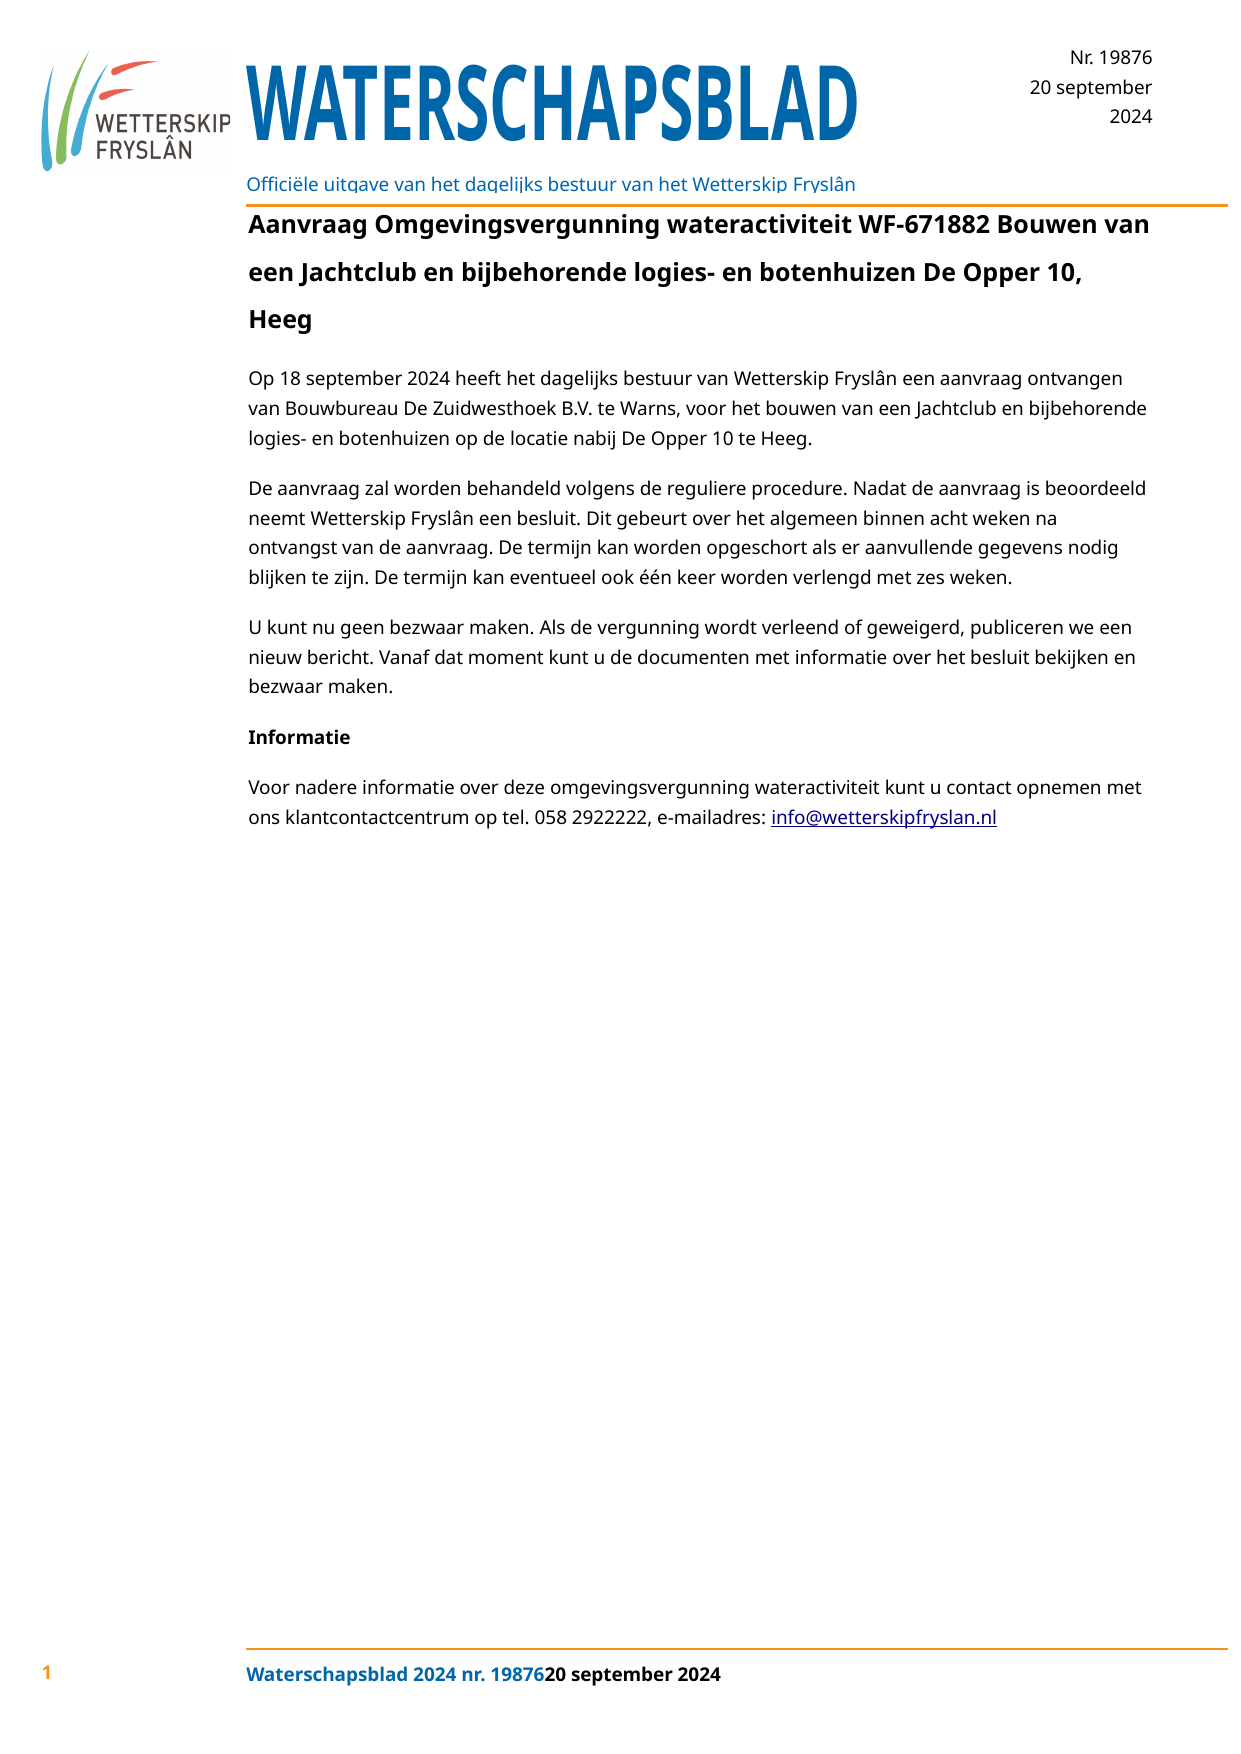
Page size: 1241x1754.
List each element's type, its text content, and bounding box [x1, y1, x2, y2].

text U kunt nu geen bezwaar maken. Als de vergunning wordt verleend of geweigerd, publiceren we een nieuw bericht. Vanaf dat moment kunt u de documenten met informatie over het besluit bekijken en bezwaar maken. [248, 614, 1152, 699]
picture [41, 47, 231, 172]
text Informatie [248, 724, 1152, 749]
text Op 18 september 2024 heeft het dagelijks bestuur van Wetterskip Fryslân een aanvraag ontvangen van Bouwbureau De Zuidwesthoek B.V. te Warns, voor het bouwen van een Jachtclub en bijbehorende logies- en botenhuizen op de locatie nabij De Opper 10 te Heeg. [248, 366, 1152, 450]
text Aanvraag Omgevingsvergunning wateractiviteit WF-671882 Bouwen van een Jachtclub en bijbehorende logies- en botenhuizen De Opper 10, Heeg [248, 207, 1152, 336]
text De aanvraag zal worden behandeld volgens de reguliere procedure. Nadat de aanvraag is beoordeeld neemt Wetterskip Fryslân een besluit. Dit gebeurt over het algemeen binnen acht weken na ontvangst van de aanvraag. De termijn kan worden opgeschort als er aanvullende gegevens nodig blijken te zijn. De termijn kan eventueel ook één keer worden verlengd met zes weken. [248, 475, 1152, 589]
text Voor nadere informatie over deze omgevingsvergunning wateractiviteit kunt u contact opnemen met ons klantcontactcentrum op tel. 058 2922222, e-mailadres: info@wetterskipfryslan.nl [248, 774, 1152, 829]
